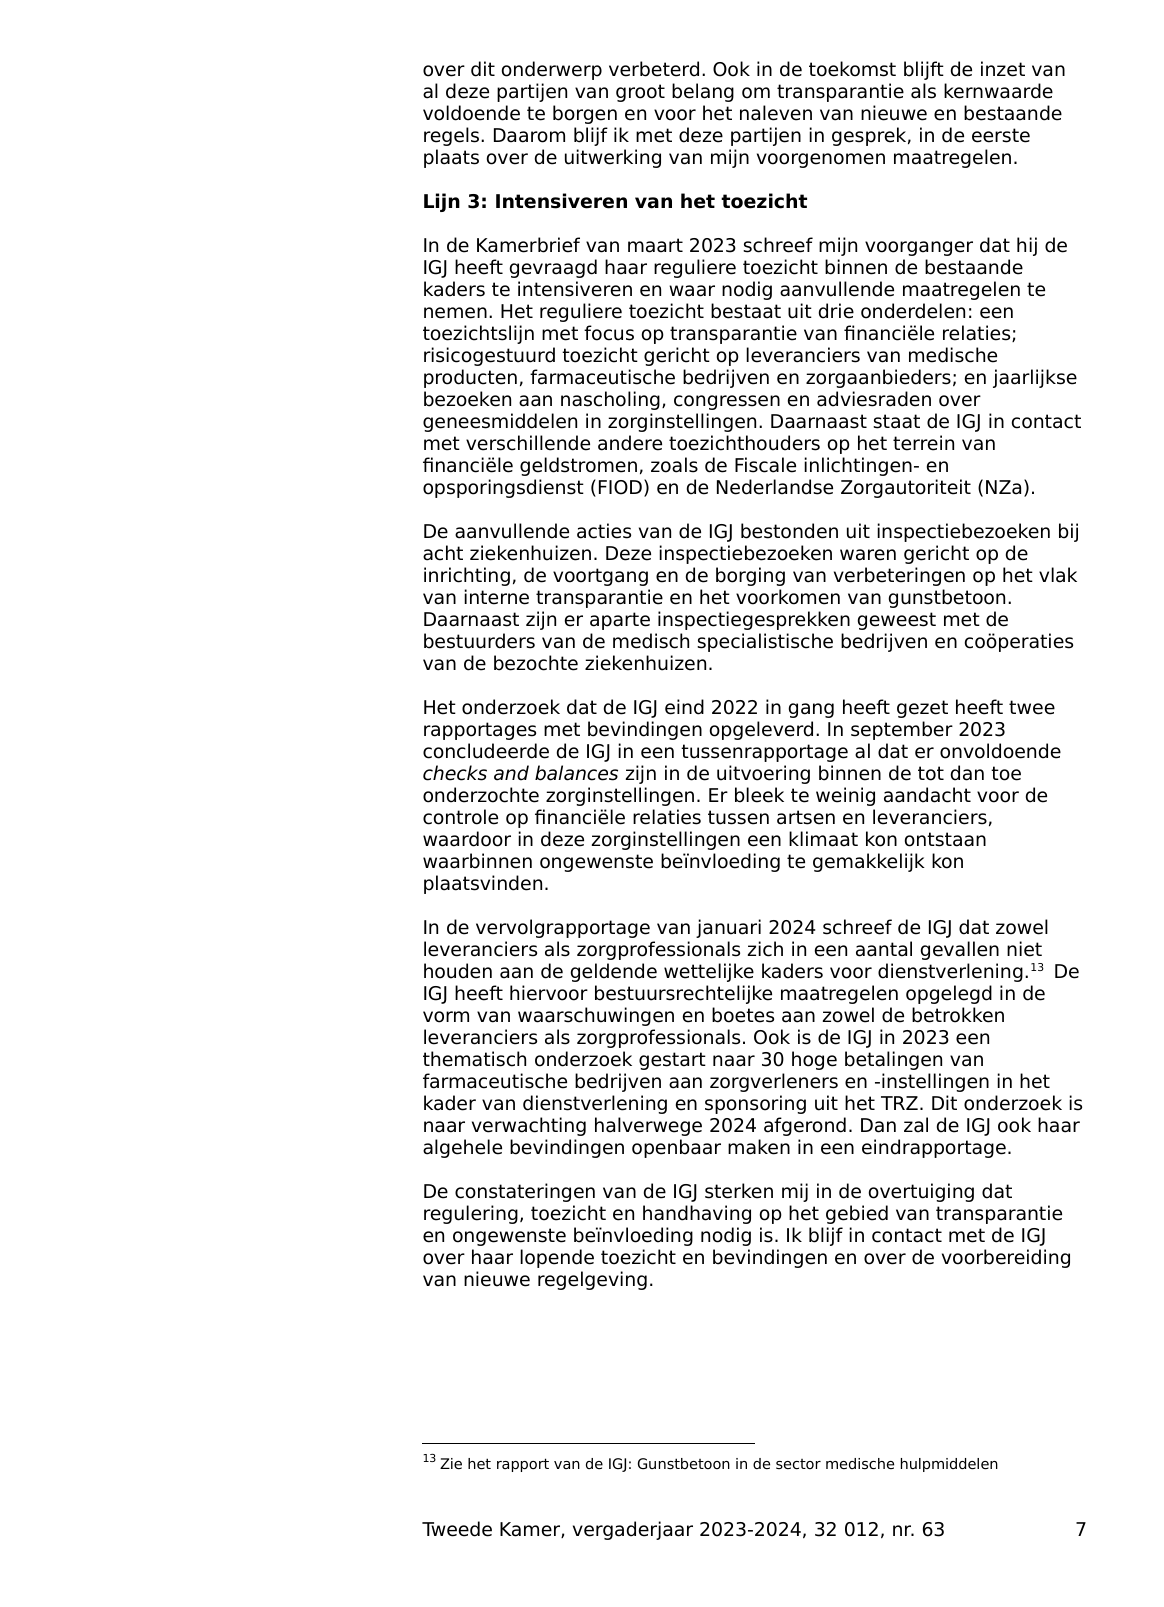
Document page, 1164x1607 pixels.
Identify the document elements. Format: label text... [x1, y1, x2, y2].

text De constateringen van de IGJ sterken mij in de overtuiging dat regulering, toezicht en handhaving op het gebied van transparantie en ongewenste beïnvloeding nodig is. Ik blijf in contact met de IGJ over haar lopende toezicht en bevindingen en over de voorbereiding van nieuwe regelgeving. [422, 1181, 1087, 1291]
text Het onderzoek dat de IGJ eind 2022 in gang heeft gezet heeft twee rapportages met bevindingen opgeleverd. In september 2023 concludeerde de IGJ in een tussenrapportage al dat er onvoldoende checks and balances zijn in de uitvoering binnen de tot dan toe onderzochte zorginstellingen. Er bleek te weinig aandacht voor de controle op financiële relaties tussen artsen en leveranciers, waardoor in deze zorginstellingen een klimaat kon ontstaan waarbinnen ongewenste beïnvloeding te gemakkelijk kon plaatsvinden. [422, 697, 1087, 895]
text De aanvullende acties van de IGJ bestonden uit inspectiebezoeken bij acht ziekenhuizen. Deze inspectiebezoeken waren gericht op de inrichting, de voortgang en de borging van verbeteringen op het vlak van interne transparantie en het voorkomen van gunstbetoon. Daarnaast zijn er aparte inspectiegesprekken geweest met de bestuurders van de medisch specialistische bedrijven en coöperaties van de bezochte ziekenhuizen. [422, 521, 1087, 675]
text Zie het rapport van de IGJ: Gunstbetoon in de sector medische hulpmiddelen [422, 1452, 1087, 1474]
text over dit onderwerp verbeterd. Ook in de toekomst blijft de inzet van al deze partijen van groot belang om transparantie als kernwaarde voldoende te borgen en voor het naleven van nieuwe en bestaande regels. Daarom blijf ik met deze partijen in gesprek, in de eerste plaats over de uitwerking van mijn voorgenomen maatregelen. [422, 59, 1087, 169]
text In de Kamerbrief van maart 2023 schreef mijn voorganger dat hij de IGJ heeft gevraagd haar reguliere toezicht binnen de bestaande kaders te intensiveren en waar nodig aanvullende maatregelen te nemen. Het reguliere toezicht bestaat uit drie onderdelen: een toezichtslijn met focus op transparantie van financiële relaties; risicogestuurd toezicht gericht op leveranciers van medische producten, farmaceutische bedrijven en zorgaanbieders; en jaarlijkse bezoeken aan nascholing, congressen en adviesraden over geneesmiddelen in zorginstellingen. Daarnaast staat de IGJ in contact met verschillende andere toezichthouders op het terrein van financiële geldstromen, zoals de Fiscale inlichtingen- en opsporingsdienst (FIOD) en de Nederlandse Zorgautoriteit (NZa). [422, 235, 1087, 499]
text In de vervolgrapportage van januari 2024 schreef de IGJ dat zowel leveranciers als zorgprofessionals zich in een aantal gevallen niet houden aan de geldende wettelijke kaders voor dienstverlening. De IGJ heeft hiervoor bestuursrechtelijke maatregelen opgelegd in de vorm van waarschuwingen en boetes aan zowel de betrokken leveranciers als zorgprofessionals. Ook is de IGJ in 2023 een thematisch onderzoek gestart naar 30 hoge betalingen van farmaceutische bedrijven aan zorgverleners en -instellingen in het kader van dienstverlening en sponsoring uit het TRZ. Dit onderzoek is naar verwachting halverwege 2024 afgerond. Dan zal de IGJ ook haar algehele bevindingen openbaar maken in een eindrapportage. [422, 917, 1087, 1159]
subtitle Lijn 3: Intensiveren van het toezicht [422, 191, 1087, 213]
